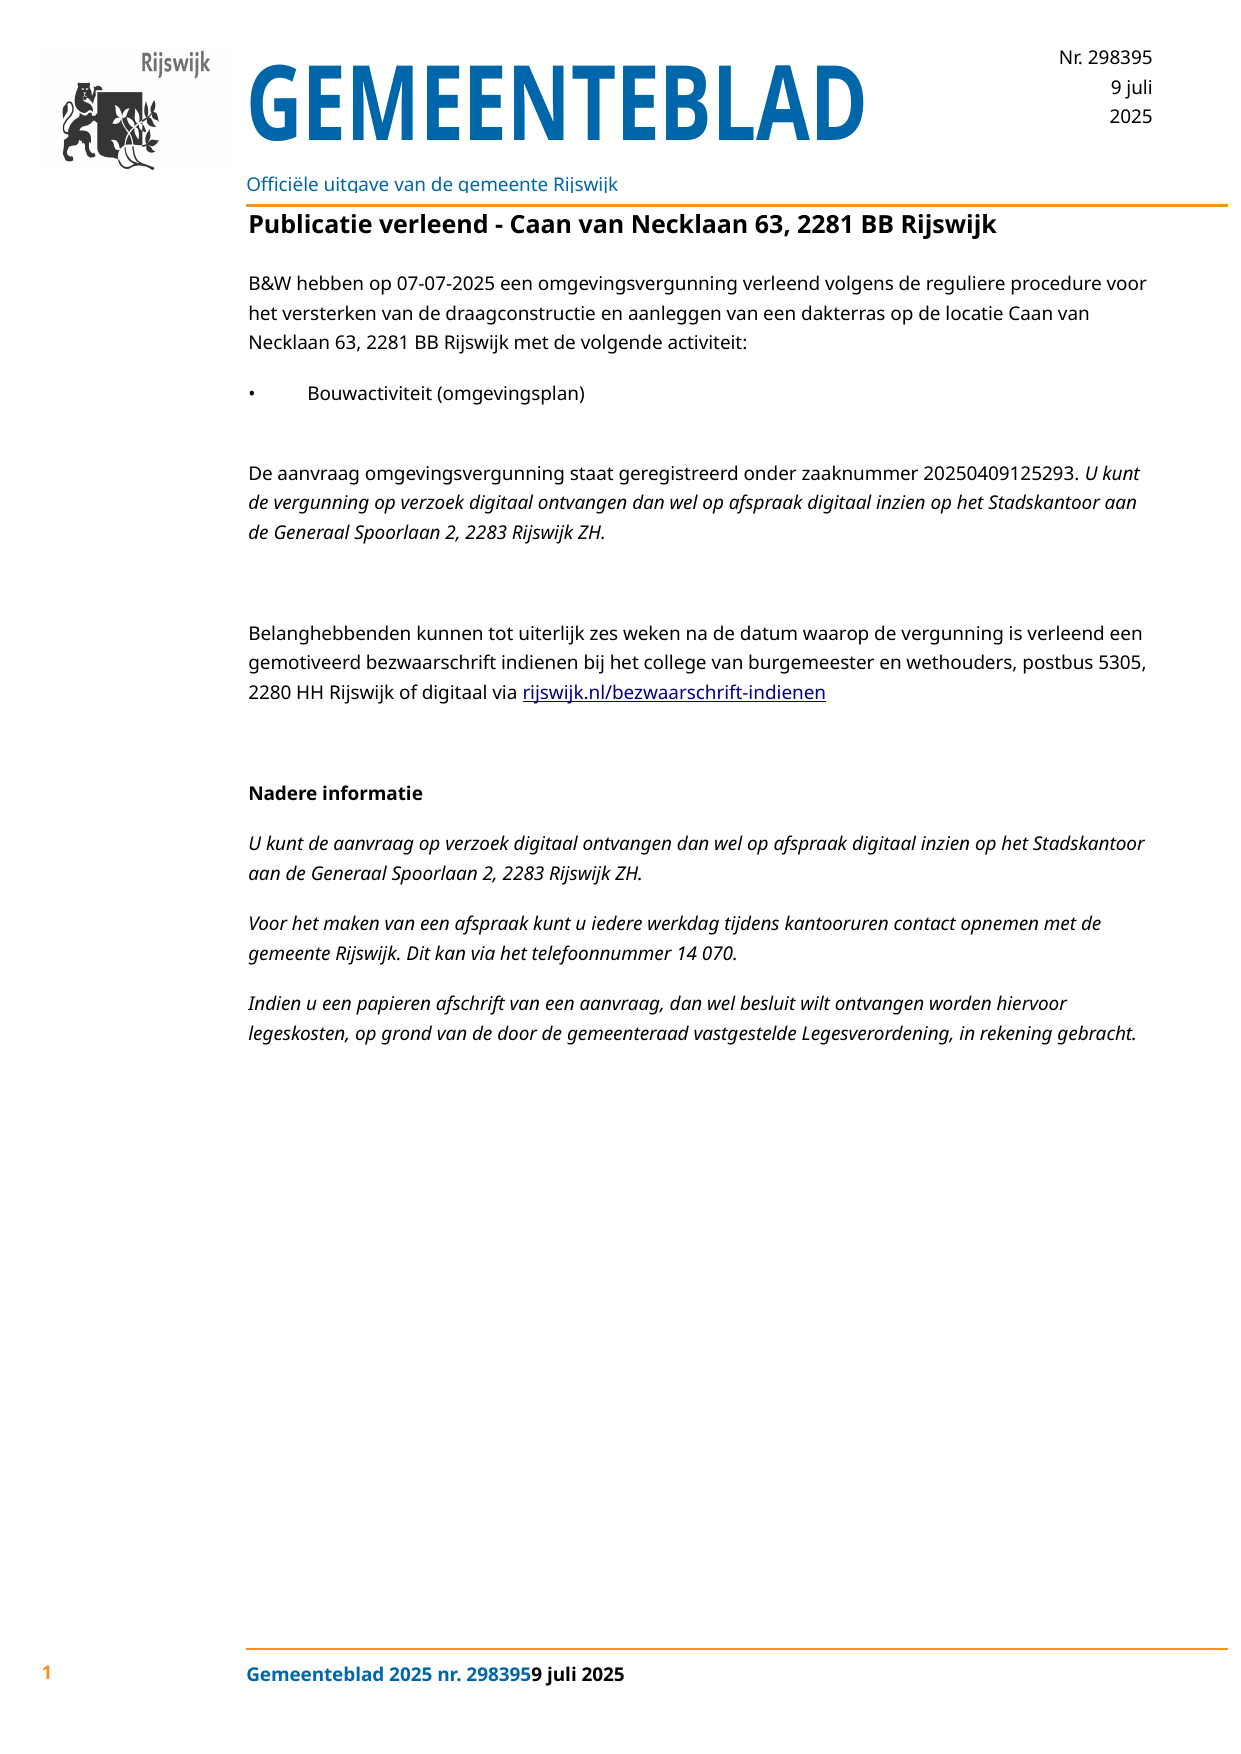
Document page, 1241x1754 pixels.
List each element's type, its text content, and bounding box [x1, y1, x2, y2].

text Nadere informatie [248, 780, 1152, 806]
text Voor het maken van een afspraak kunt u iedere werkdag tijdens kantooruren contact opnemen met de gemeente Rijswijk. Dit kan via het telefoonnummer 14 070. [248, 910, 1152, 966]
list Bouwactiviteit (omgevingsplan) [248, 380, 1152, 406]
text Indien u een papieren afschrift van een aanvraag, dan wel besluit wilt ontvangen worden hiervoor legeskosten, op grond van de door de gemeenteraad vastgestelde Legesverordening, in rekening gebracht. [248, 990, 1152, 1046]
picture [41, 47, 231, 172]
text De aanvraag omgevingsvergunning staat geregistreerd onder zaaknummer 20250409125293. U kunt de vergunning op verzoek digitaal ontvangen dan wel op afspraak digitaal inzien op het Stadskantoor aan de Generaal Spoorlaan 2, 2283 Rijswijk ZH. [248, 460, 1152, 545]
text U kunt de aanvraag op verzoek digitaal ontvangen dan wel op afspraak digitaal inzien op het Stadskantoor aan de Generaal Spoorlaan 2, 2283 Rijswijk ZH. [248, 830, 1152, 886]
text Publicatie verleend - Caan van Necklaan 63, 2281 BB Rijswijk [248, 207, 1152, 241]
text B&W hebben op 07-07-2025 een omgevingsvergunning verleend volgens de reguliere procedure voor het versterken van de draagconstructie en aanleggen van een dakterras op de locatie Caan van Necklaan 63, 2281 BB Rijswijk met de volgende activiteit: [248, 270, 1152, 355]
text Belanghebbenden kunnen tot uiterlijk zes weken na de datum waarop de vergunning is verleend een gemotiveerd bezwaarschrift indienen bij het college van burgemeester en wethouders, postbus 5305, 2280 HH Rijswijk of digitaal via rijswijk.nl/bezwaarschrift-indienen [248, 620, 1152, 705]
